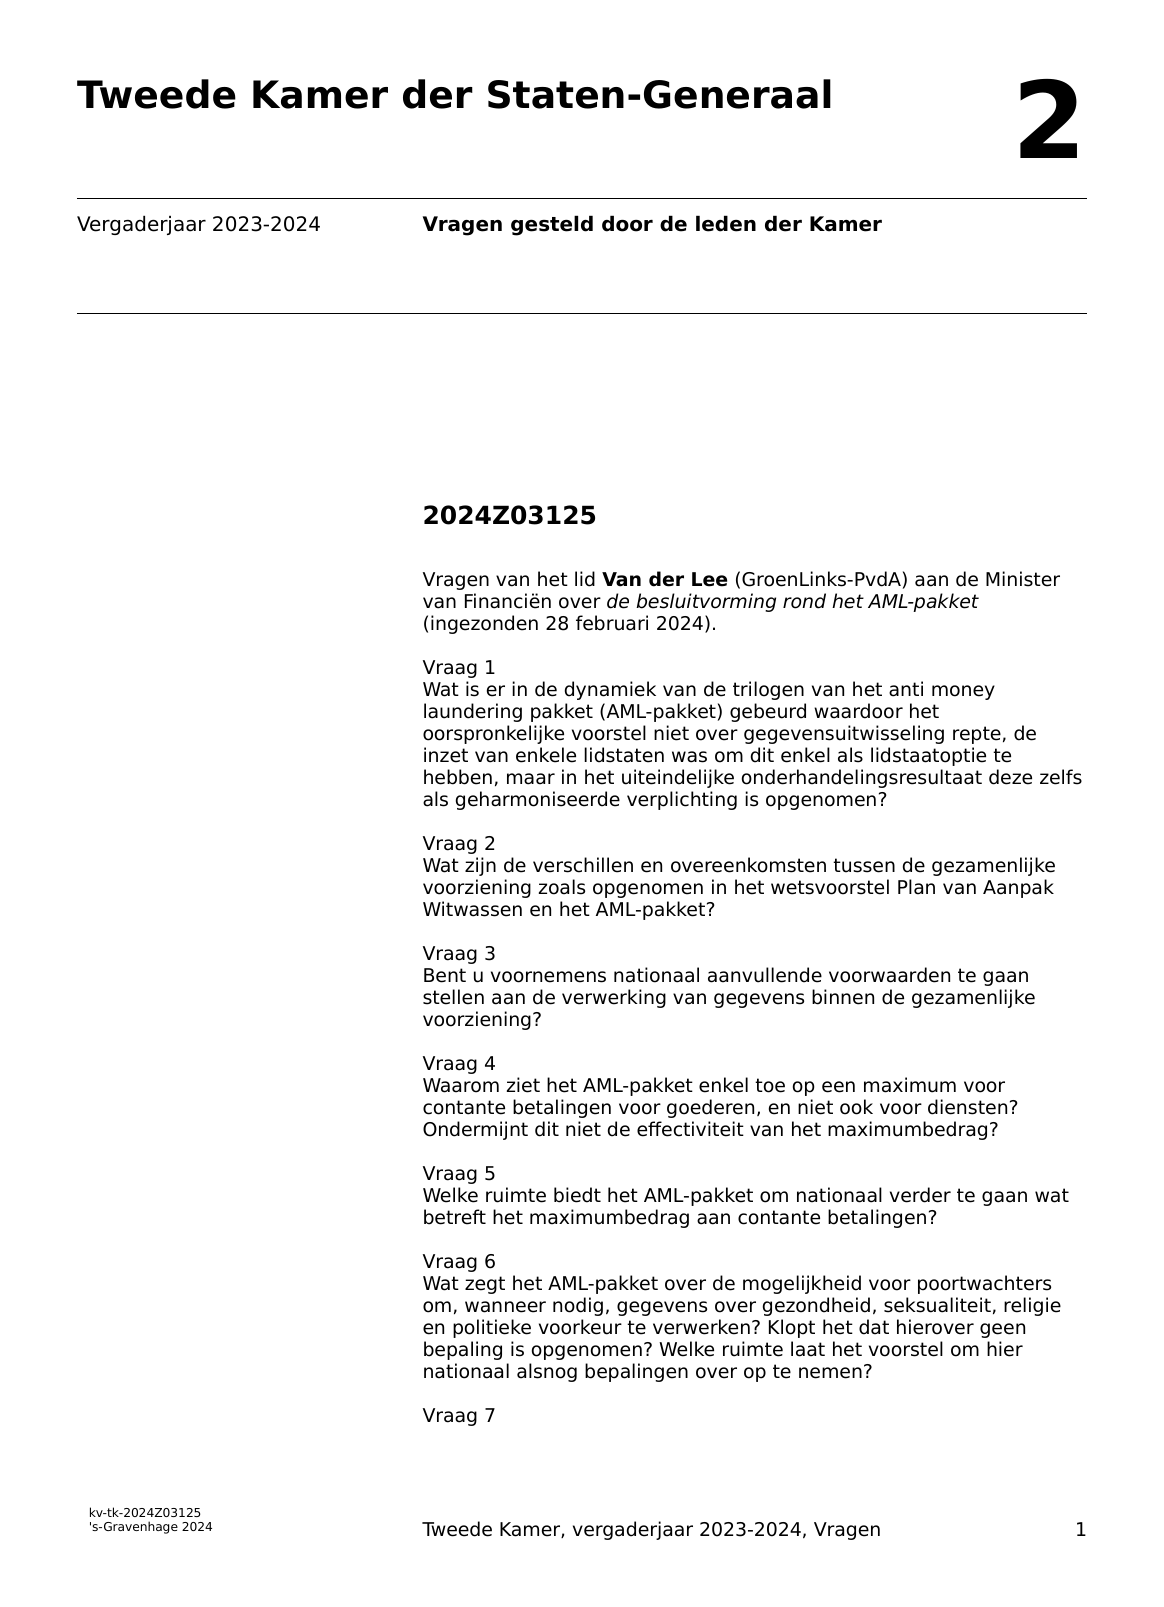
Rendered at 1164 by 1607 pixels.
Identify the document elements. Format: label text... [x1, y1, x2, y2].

text Bent u voornemens nationaal aanvullende voorwaarden te gaan stellen aan de verwerking van gegevens binnen de gezamenlijke voorziening? [422, 965, 1087, 1031]
table_header Tweede Kamer der Staten-Generaal [77, 59, 886, 198]
text kv-tk-2024Z03125 [88, 1506, 323, 1520]
text 2024Z03125 [422, 501, 1087, 531]
text Vraag 1 [422, 657, 1087, 679]
text Waarom ziet het AML-pakket enkel toe op een maximum voor contante betalingen voor goederen, en niet ook voor diensten? Ondermijnt dit niet de effectiviteit van het maximumbedrag? [422, 1075, 1087, 1141]
text Wat is er in de dynamiek van de trilogen van het anti money laundering pakket (AML-pakket) gebeurd waardoor het oorspronkelijke voorstel niet over gegevensuitwisseling repte, de inzet van enkele lidstaten was om dit enkel als lidstaatoptie te hebben, maar in het uiteindelijke onderhandelingsresultaat deze zelfs als geharmoniseerde verplichting is opgenomen? [422, 679, 1087, 811]
table_cell Vergaderjaar 2023-2024 [77, 199, 422, 313]
text Vraag 3 [422, 943, 1087, 965]
text Welke ruimte biedt het AML-pakket om nationaal verder te gaan wat betreft het maximumbedrag aan contante betalingen? [422, 1185, 1087, 1229]
text 's-Gravenhage 2024 [88, 1520, 323, 1534]
text Vraag 6 [422, 1251, 1087, 1273]
table_cell Vragen gesteld door de leden der Kamer [422, 199, 1087, 313]
text Wat zegt het AML-pakket over de mogelijkheid voor poortwachters om, wanneer nodig, gegevens over gezondheid, seksualiteit, religie en politieke voorkeur te verwerken? Klopt het dat hierover geen bepaling is opgenomen? Welke ruimte laat het voorstel om hier nationaal alsnog bepalingen over op te nemen? [422, 1273, 1087, 1383]
text Vraag 2 [422, 833, 1087, 855]
text Vragen van het lid Van der Lee (GroenLinks-PvdA) aan de Minister van Financiën over de besluitvorming rond het AML-pakket (ingezonden 28 februari 2024). [422, 569, 1087, 635]
text Vraag 5 [422, 1163, 1087, 1185]
table_header 2 [886, 59, 1087, 198]
text Vraag 4 [422, 1053, 1087, 1075]
text Vraag 7 [422, 1405, 1087, 1427]
text Wat zijn de verschillen en overeenkomsten tussen de gezamenlijke voorziening zoals opgenomen in het wetsvoorstel Plan van Aanpak Witwassen en het AML-pakket? [422, 855, 1087, 921]
